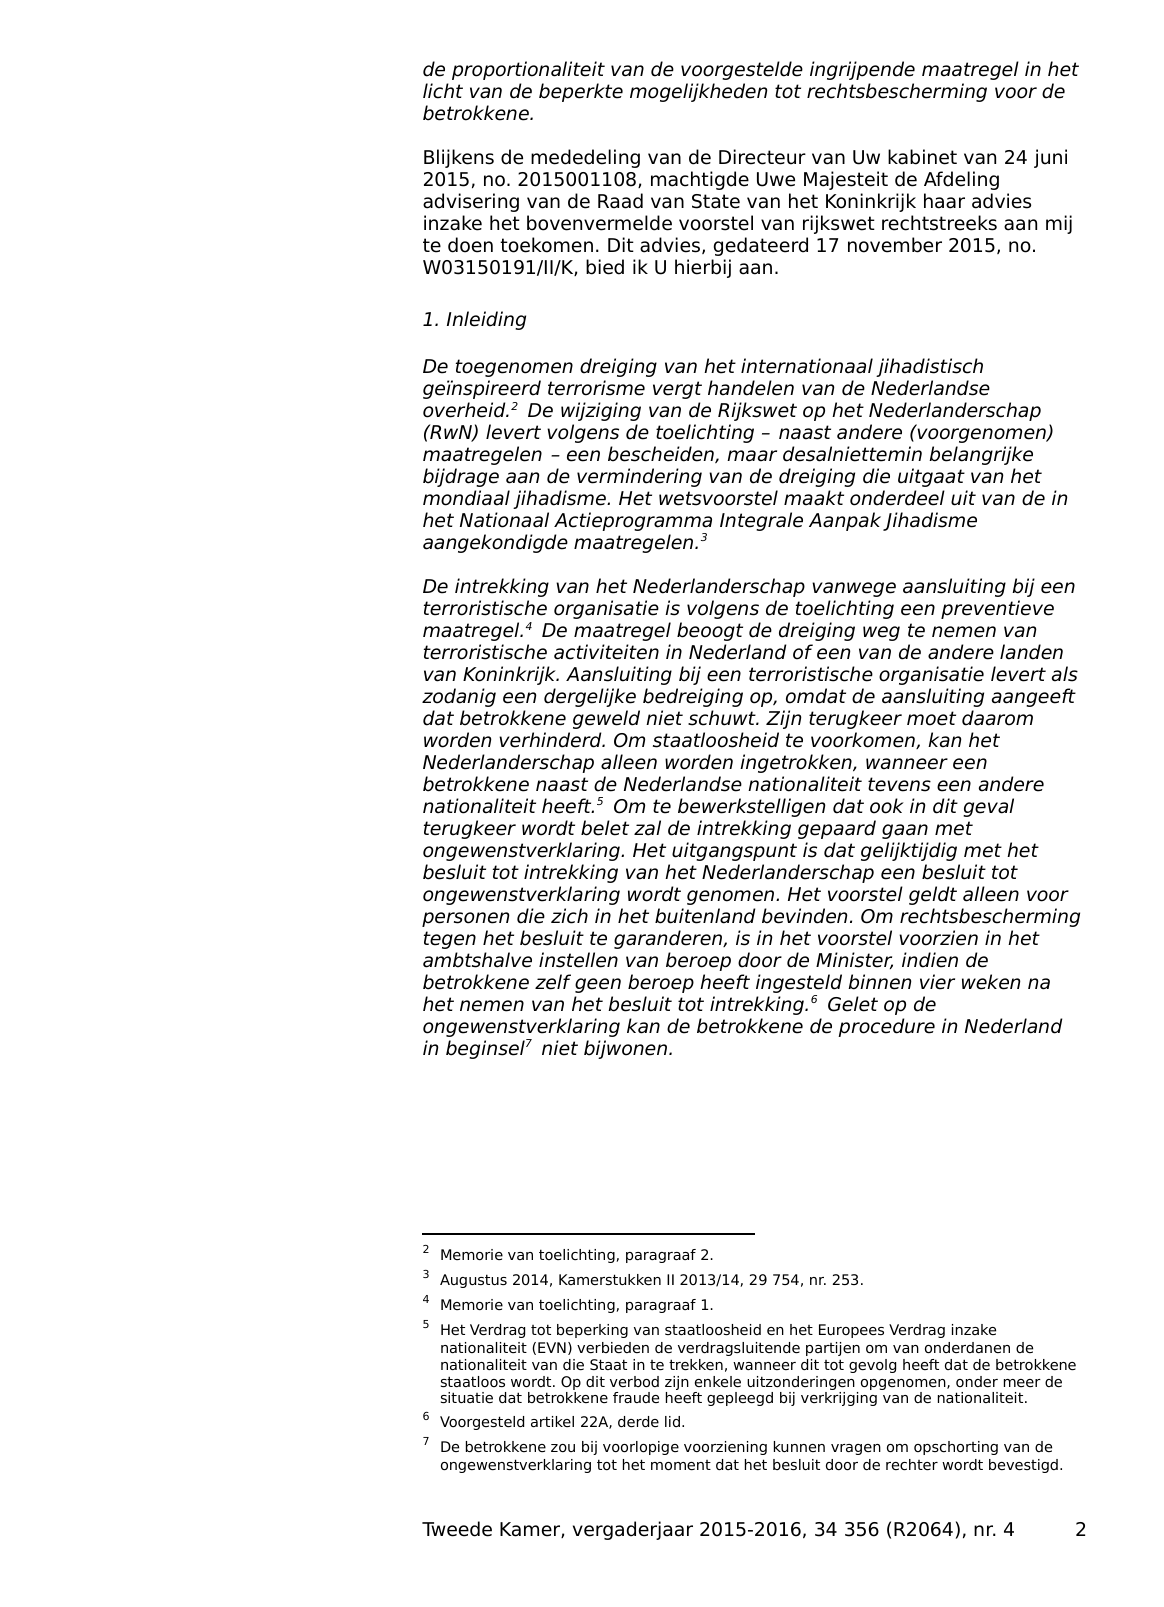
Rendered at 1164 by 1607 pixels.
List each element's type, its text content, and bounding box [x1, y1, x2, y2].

text Blijkens de mededeling van de Directeur van Uw kabinet van 24 juni 2015, no. 2015001108, machtigde Uwe Majesteit de Afdeling advisering van de Raad van State van het Koninkrijk haar advies inzake het bovenvermelde voorstel van rijkswet rechtstreeks aan mij te doen toekomen. Dit advies, gedateerd 17 november 2015, no. W03150191/II/K, bied ik U hierbij aan. [422, 147, 1087, 279]
text Augustus 2014, Kamerstukken II 2013/14, 29 754, nr. 253. [422, 1268, 1087, 1290]
subtitle 1. Inleiding [422, 309, 1087, 331]
text De toegenomen dreiging van het internationaal jihadistisch geïnspireerd terrorisme vergt handelen van de Nederlandse overheid. De wijziging van de Rijkswet op het Nederlanderschap (RwN) levert volgens de toelichting – naast andere (voorgenomen) maatregelen – een bescheiden, maar desalniettemin belangrijke bijdrage aan de vermindering van de dreiging die uitgaat van het mondiaal jihadisme. Het wetsvoorstel maakt onderdeel uit van de in het Nationaal Actieprogramma Integrale Aanpak Jihadisme aangekondigde maatregelen. [422, 356, 1087, 554]
text Het Verdrag tot beperking van staatloosheid en het Europees Verdrag inzake nationaliteit (EVN) verbieden de verdragsluitende partijen om van onderdanen de nationaliteit van die Staat in te trekken, wanneer dit tot gevolg heeft dat de betrokkene staatloos wordt. Op dit verbod zijn enkele uitzonderingen opgenomen, onder meer de situatie dat betrokkene fraude heeft gepleegd bij verkrijging van de nationaliteit. [422, 1318, 1087, 1407]
text De betrokkene zou bij voorlopige voorziening kunnen vragen om opschorting van de ongewenstverklaring tot het moment dat het besluit door de rechter wordt bevestigd. [422, 1435, 1087, 1474]
text De intrekking van het Nederlanderschap vanwege aansluiting bij een terroristische organisatie is volgens de toelichting een preventieve maatregel. De maatregel beoogt de dreiging weg te nemen van terroristische activiteiten in Nederland of een van de andere landen van Koninkrijk. Aansluiting bij een terroristische organisatie levert als zodanig een dergelijke bedreiging op, omdat de aansluiting aangeeft dat betrokkene geweld niet schuwt. Zijn terugkeer moet daarom worden verhinderd. Om staatloosheid te voorkomen, kan het Nederlanderschap alleen worden ingetrokken, wanneer een betrokkene naast de Nederlandse nationaliteit tevens een andere nationaliteit heeft. Om te bewerkstelligen dat ook in dit geval terugkeer wordt belet zal de intrekking gepaard gaan met ongewenstverklaring. Het uitgangspunt is dat gelijktijdig met het besluit tot intrekking van het Nederlanderschap een besluit tot ongewenstverklaring wordt genomen. Het voorstel geldt alleen voor personen die zich in het buitenland bevinden. Om rechtsbescherming tegen het besluit te garanderen, is in het voorstel voorzien in het ambtshalve instellen van beroep door de Minister, indien de betrokkene zelf geen beroep heeft ingesteld binnen vier weken na het nemen van het besluit tot intrekking. Gelet op de ongewenstverklaring kan de betrokkene de procedure in Nederland in beginsel niet bijwonen. [422, 576, 1087, 1059]
text Memorie van toelichting, paragraaf 2. [422, 1243, 1087, 1265]
text Voorgesteld artikel 22A, derde lid. [422, 1410, 1087, 1432]
text de proportionaliteit van de voorgestelde ingrijpende maatregel in het licht van de beperkte mogelijkheden tot rechtsbescherming voor de betrokkene. [422, 59, 1087, 125]
text Memorie van toelichting, paragraaf 1. [422, 1293, 1087, 1315]
